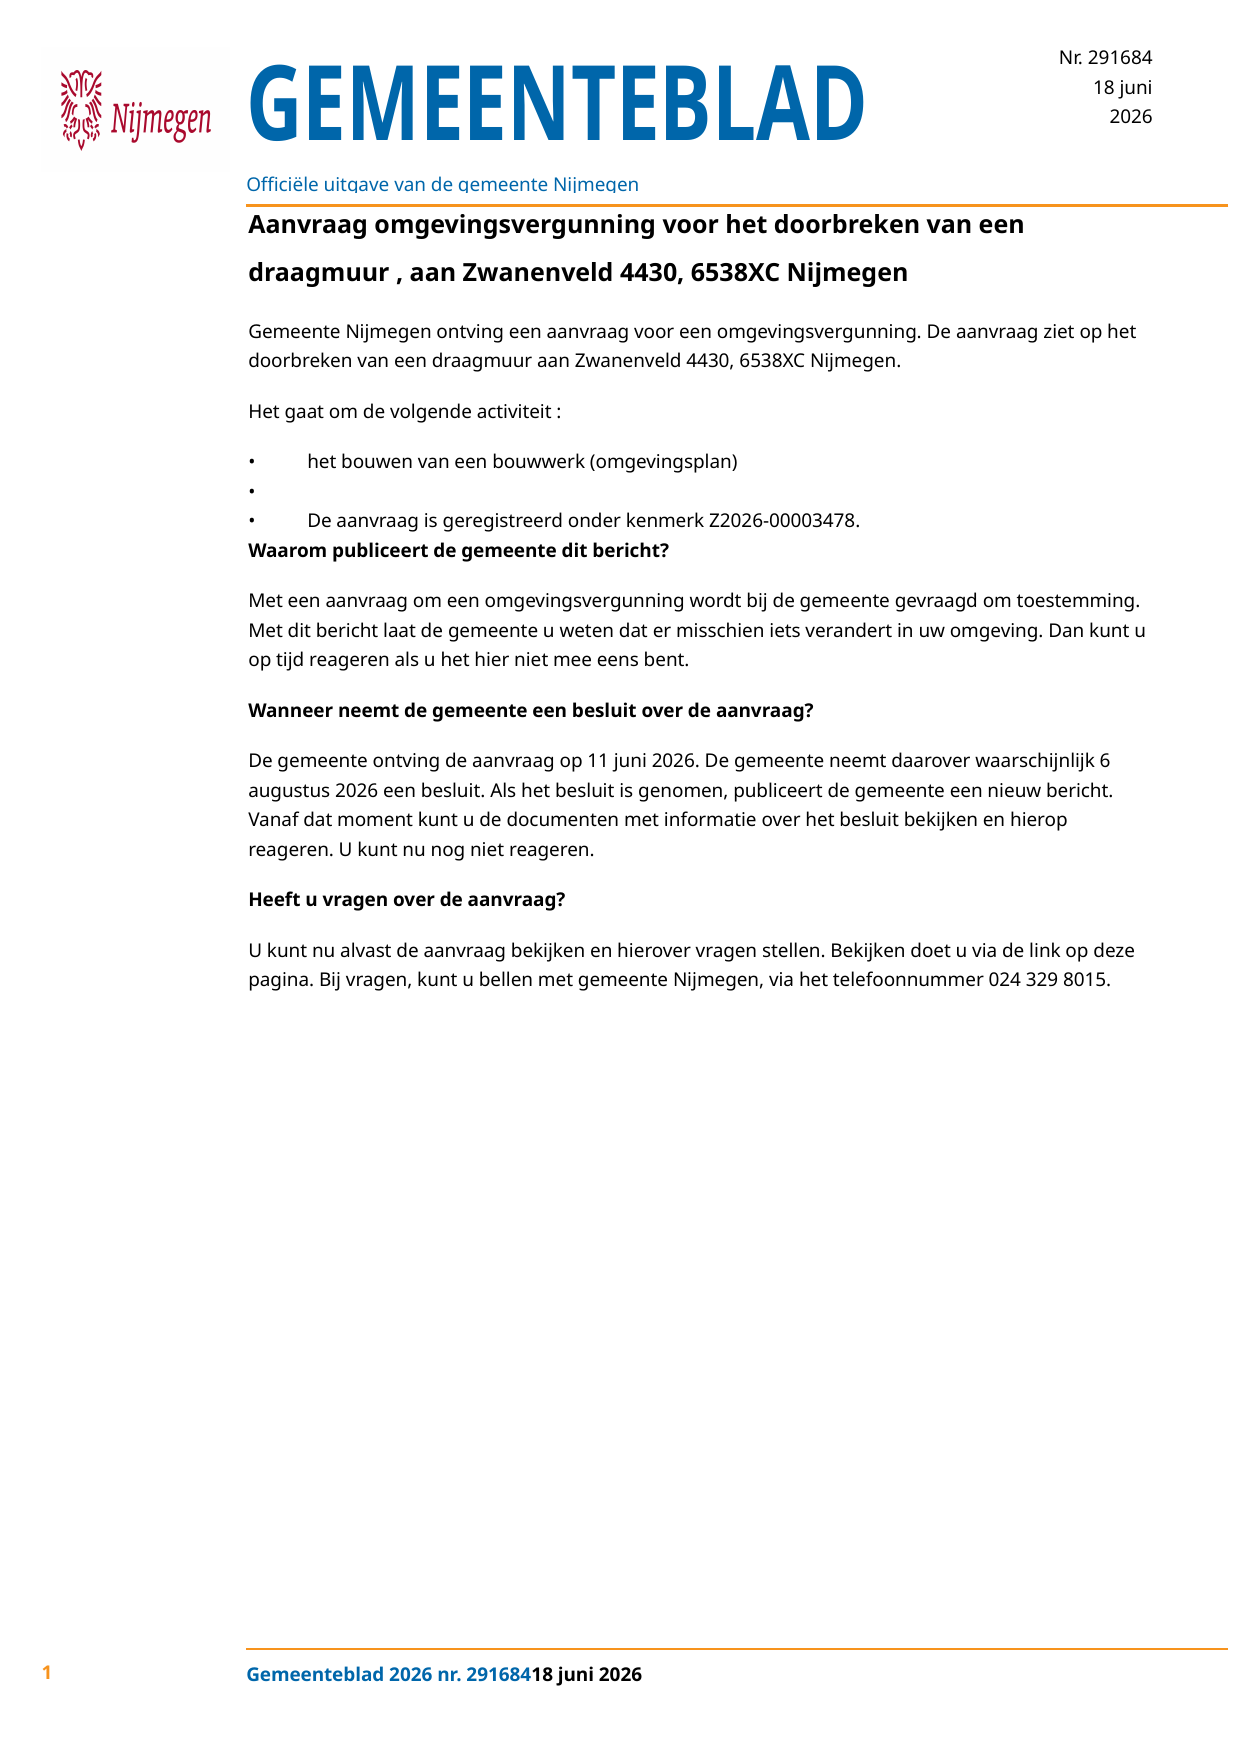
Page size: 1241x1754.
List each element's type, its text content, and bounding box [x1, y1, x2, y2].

list het bouwen van een bouwwerk (omgevingsplan) [248, 448, 1152, 474]
text De gemeente ontving de aanvraag op 11 juni 2026. De gemeente neemt daarover waarschijnlijk 6 augustus 2026 een besluit. Als het besluit is genomen, publiceert de gemeente een nieuw bericht. Vanaf dat moment kunt u de documenten met informatie over het besluit bekijken en hierop reageren. U kunt nu nog niet reageren. [248, 747, 1152, 862]
text U kunt nu alvast de aanvraag bekijken en hierover vragen stellen. Bekijken doet u via de link op deze pagina. Bij vragen, kunt u bellen met gemeente Nijmegen, via het telefoonnummer 024 329 8015. [248, 937, 1152, 992]
text Waarom publiceert de gemeente dit bericht? [248, 537, 1152, 563]
text Wanneer neemt de gemeente een besluit over de aanvraag? [248, 697, 1152, 723]
text Aanvraag omgevingsvergunning voor het doorbreken van een draagmuur , aan Zwanenveld 4430, 6538XC Nijmegen [248, 207, 1152, 288]
text Met een aanvraag om een omgevingsvergunning wordt bij de gemeente gevraagd om toestemming. Met dit bericht laat de gemeente u weten dat er misschien iets verandert in uw omgeving. Dan kunt u op tijd reageren als u het hier niet mee eens bent. [248, 587, 1152, 672]
list De aanvraag is geregistreerd onder kenmerk Z2026-00003478. [248, 507, 1152, 533]
picture [41, 47, 231, 172]
text Gemeente Nijmegen ontving een aanvraag voor een omgevingsvergunning. De aanvraag ziet op het doorbreken van een draagmuur aan Zwanenveld 4430, 6538XC Nijmegen. [248, 318, 1152, 373]
text Heeft u vragen over de aanvraag? [248, 887, 1152, 912]
text Het gaat om de volgende activiteit : [248, 398, 1152, 424]
